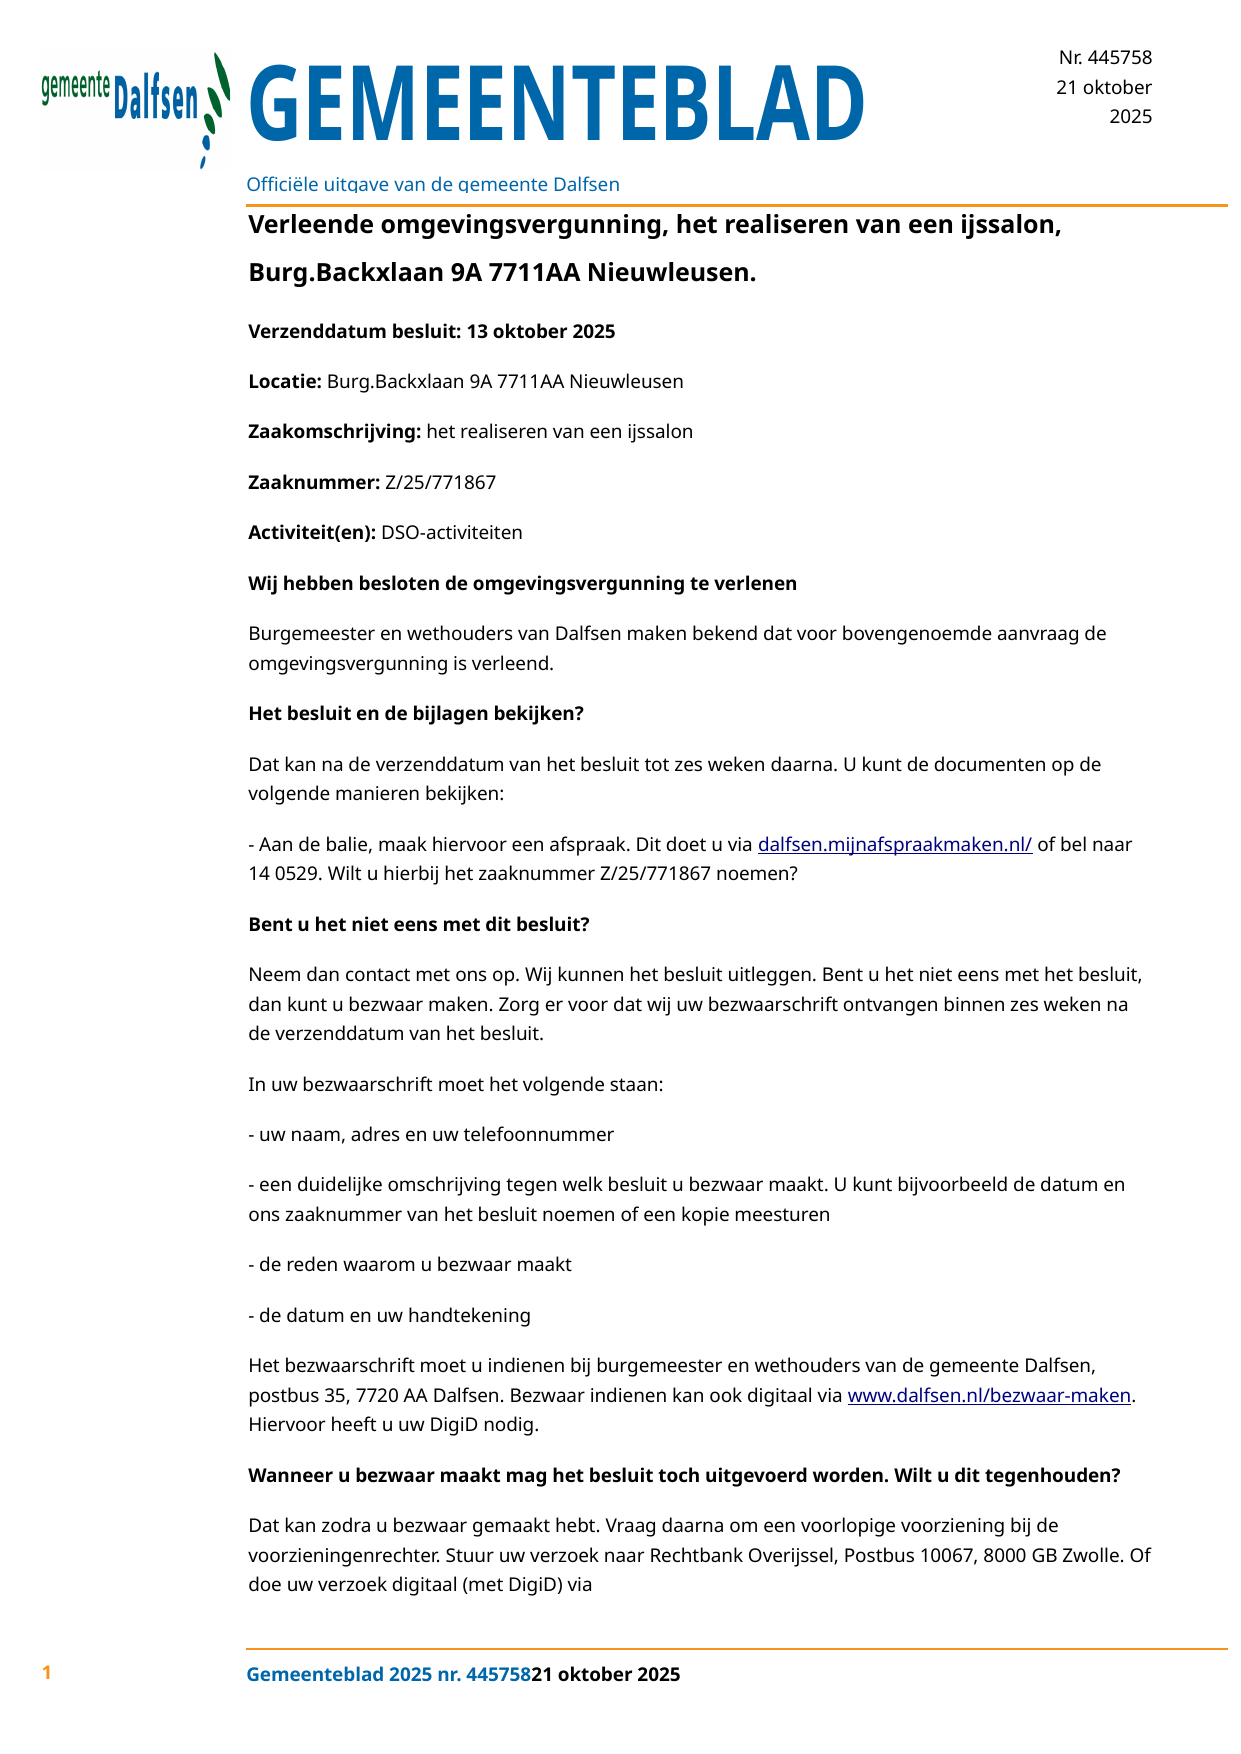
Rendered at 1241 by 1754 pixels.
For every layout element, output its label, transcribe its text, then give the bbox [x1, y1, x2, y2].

text Het besluit en de bijlagen bekijken? [248, 700, 1152, 726]
text In uw bezwaarschrift moet het volgende staan: [248, 1071, 1152, 1097]
text Verleende omgevingsvergunning, het realiseren van een ijssalon, Burg.Backxlaan 9A 7711AA Nieuwleusen. [248, 207, 1152, 288]
text - een duidelijke omschrijving tegen welk besluit u bezwaar maakt. U kunt bijvoorbeeld de datum en ons zaaknummer van het besluit noemen of een kopie meesturen [248, 1172, 1152, 1227]
text Zaaknummer: Z/25/771867 [248, 469, 1152, 495]
picture [41, 47, 231, 172]
text - de datum en uw handtekening [248, 1302, 1152, 1328]
text Dat kan na de verzenddatum van het besluit tot zes weken daarna. U kunt de documenten op de volgende manieren bekijken: [248, 751, 1152, 806]
text - Aan de balie, maak hiervoor een afspraak. Dit doet u via dalfsen.mijnafspraakmaken.nl/ of bel naar 14 0529. Wilt u hierbij het zaaknummer Z/25/771867 noemen? [248, 831, 1152, 886]
text Activiteit(en): DSO-activiteiten [248, 519, 1152, 545]
text Wij hebben besloten de omgevingsvergunning te verlenen [248, 570, 1152, 596]
text Verzenddatum besluit: 13 oktober 2025 [248, 318, 1152, 344]
text Het bezwaarschrift moet u indienen bij burgemeester en wethouders van de gemeente Dalfsen, postbus 35, 7720 AA Dalfsen. Bezwaar indienen kan ook digitaal via www.dalfsen.nl/bezwaar-maken. Hiervoor heeft u uw DigiD nodig. [248, 1352, 1152, 1437]
text Bent u het niet eens met dit besluit? [248, 911, 1152, 937]
text Neem dan contact met ons op. Wij kunnen het besluit uitleggen. Bent u het niet eens met het besluit, dan kunt u bezwaar maken. Zorg er voor dat wij uw bezwaarschrift ontvangen binnen zes weken na de verzenddatum van het besluit. [248, 961, 1152, 1046]
text Wanneer u bezwaar maakt mag het besluit toch uitgevoerd worden. Wilt u dit tegenhouden? [248, 1462, 1152, 1488]
text - uw naam, adres en uw telefoonnummer [248, 1121, 1152, 1147]
text - de reden waarom u bezwaar maakt [248, 1252, 1152, 1277]
text Dat kan zodra u bezwaar gemaakt hebt. Vraag daarna om een voorlopige voorziening bij de voorzieningenrechter. Stuur uw verzoek naar Rechtbank Overijssel, Postbus 10067, 8000 GB Zwolle. Of doe uw verzoek digitaal (met DigiD) via [248, 1512, 1152, 1597]
text Burgemeester en wethouders van Dalfsen maken bekend dat voor bovengenoemde aanvraag de omgevingsvergunning is verleend. [248, 620, 1152, 676]
text Locatie: Burg.Backxlaan 9A 7711AA Nieuwleusen [248, 368, 1152, 394]
text Zaakomschrijving: het realiseren van een ijssalon [248, 419, 1152, 444]
